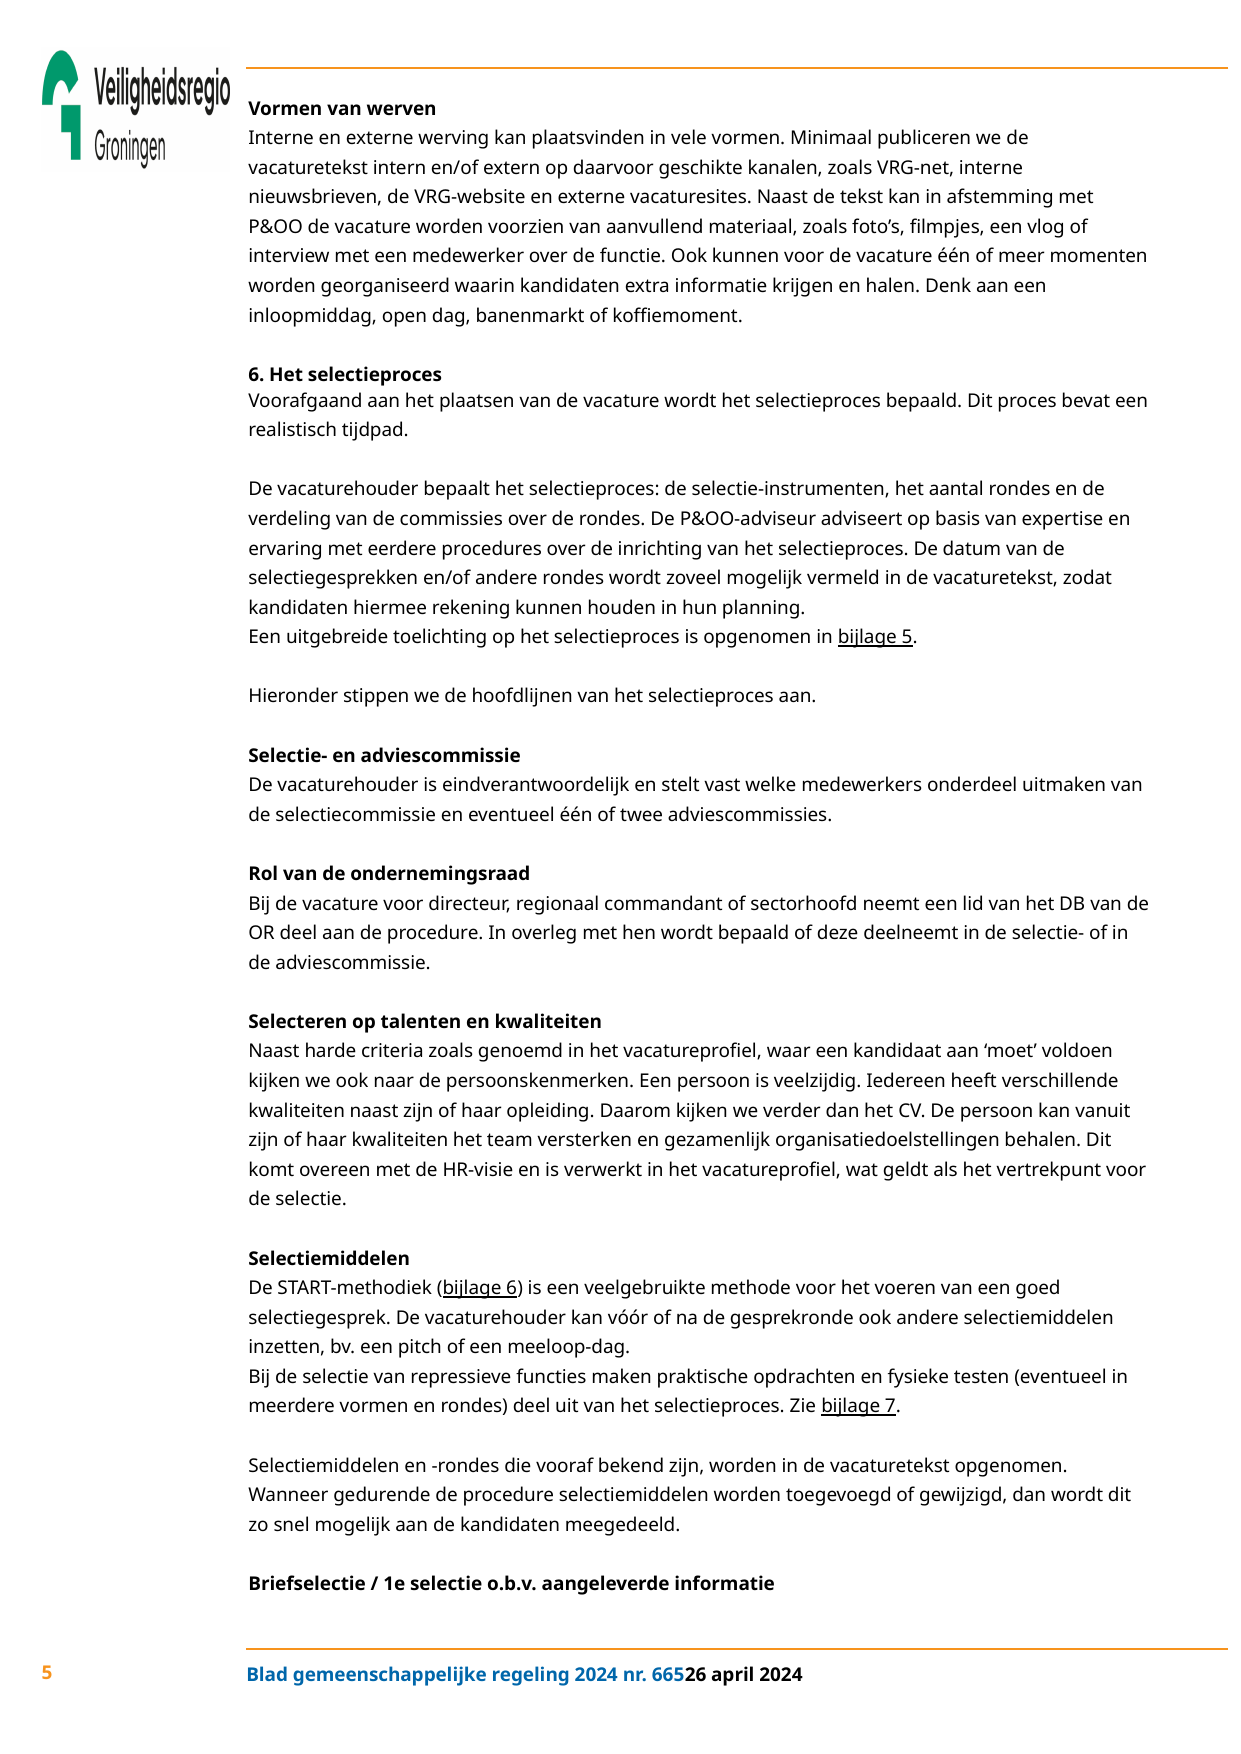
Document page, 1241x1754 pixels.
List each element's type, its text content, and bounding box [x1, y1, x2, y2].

text Vormen van werven [248, 95, 1152, 121]
text Rol van de ondernemingsraad [248, 860, 1152, 886]
text Voorafgaand aan het plaatsen van de vacature wordt het selectieproces bepaald. Dit proces bevat een realistisch tijdpad. [248, 387, 1152, 442]
picture [41, 47, 231, 172]
text De vacaturehouder is eindverantwoordelijk en stelt vast welke medewerkers onderdeel uitmaken van de selectiecommissie en eventueel één of twee adviescommissies. [248, 771, 1152, 827]
text Selectie- en adviescommissie [248, 742, 1152, 767]
text De vacaturehouder bepaalt het selectieproces: de selectie-instrumenten, het aantal rondes en de verdeling van de commissies over de rondes. De P&OO-adviseur adviseert op basis van expertise en ervaring met eerdere procedures over de inrichting van het selectieproces. De datum van de selectiegesprekken en/of andere rondes wordt zoveel mogelijk vermeld in de vacaturetekst, zodat kandidaten hiermee rekening kunnen houden in hun planning. [248, 476, 1152, 619]
text Selectiemiddelen [248, 1245, 1152, 1270]
text Interne en externe werving kan plaatsvinden in vele vormen. Minimaal publiceren we de vacaturetekst intern en/of extern op daarvoor geschikte kanalen, zoals VRG-net, interne nieuwsbrieven, de VRG-website en externe vacaturesites. Naast de tekst kan in afstemming met P&OO de vacature worden voorzien van aanvullend materiaal, zoals foto’s, filmpjes, een vlog of interview met een medewerker over de functie. Ook kunnen voor de vacature één of meer momenten worden georganiseerd waarin kandidaten extra informatie krijgen en halen. Denk aan een inloopmiddag, open dag, banenmarkt of koffiemoment. [248, 124, 1152, 328]
text Selectiemiddelen en -rondes die vooraf bekend zijn, worden in de vacaturetekst opgenomen. Wanneer gedurende de procedure selectiemiddelen worden toegevoegd of gewijzigd, dan wordt dit zo snel mogelijk aan de kandidaten meegedeeld. [248, 1452, 1152, 1537]
text Naast harde criteria zoals genoemd in het vacatureprofiel, waar een kandidaat aan ‘moet’ voldoen kijken we ook naar de persoonskenmerken. Een persoon is veelzijdig. Iedereen heeft verschillende kwaliteiten naast zijn of haar opleiding. Daarom kijken we verder dan het CV. De persoon kan vanuit zijn of haar kwaliteiten het team versterken en gezamenlijk organisatiedoelstellingen behalen. Dit komt overeen met de HR-visie en is verwerkt in het vacatureprofiel, wat geldt als het vertrekpunt voor de selectie. [248, 1038, 1152, 1211]
text 6. Het selectieproces [248, 361, 1152, 387]
text Bij de selectie van repressieve functies maken praktische opdrachten en fysieke testen (eventueel in meerdere vormen en rondes) deel uit van het selectieproces. Zie bijlage 7. [248, 1363, 1152, 1418]
text Hieronder stippen we de hoofdlijnen van het selectieproces aan. [248, 683, 1152, 708]
text Een uitgebreide toelichting op het selectieproces is opgenomen in bijlage 5. [248, 623, 1152, 649]
text Selecteren op talenten en kwaliteiten [248, 1008, 1152, 1034]
text De START-methodiek (bijlage 6) is een veelgebruikte methode voor het voeren van een goed selectiegesprek. De vacaturehouder kan vóór of na de gesprekronde ook andere selectiemiddelen inzetten, bv. een pitch of een meeloop-dag. [248, 1274, 1152, 1359]
text Briefselectie / 1e selectie o.b.v. aangeleverde informatie [248, 1570, 1152, 1596]
text Bij de vacature voor directeur, regionaal commandant of sectorhoofd neemt een lid van het DB van de OR deel aan de procedure. In overleg met hen wordt bepaald of deze deelneemt in de selectie- of in de adviescommissie. [248, 890, 1152, 974]
